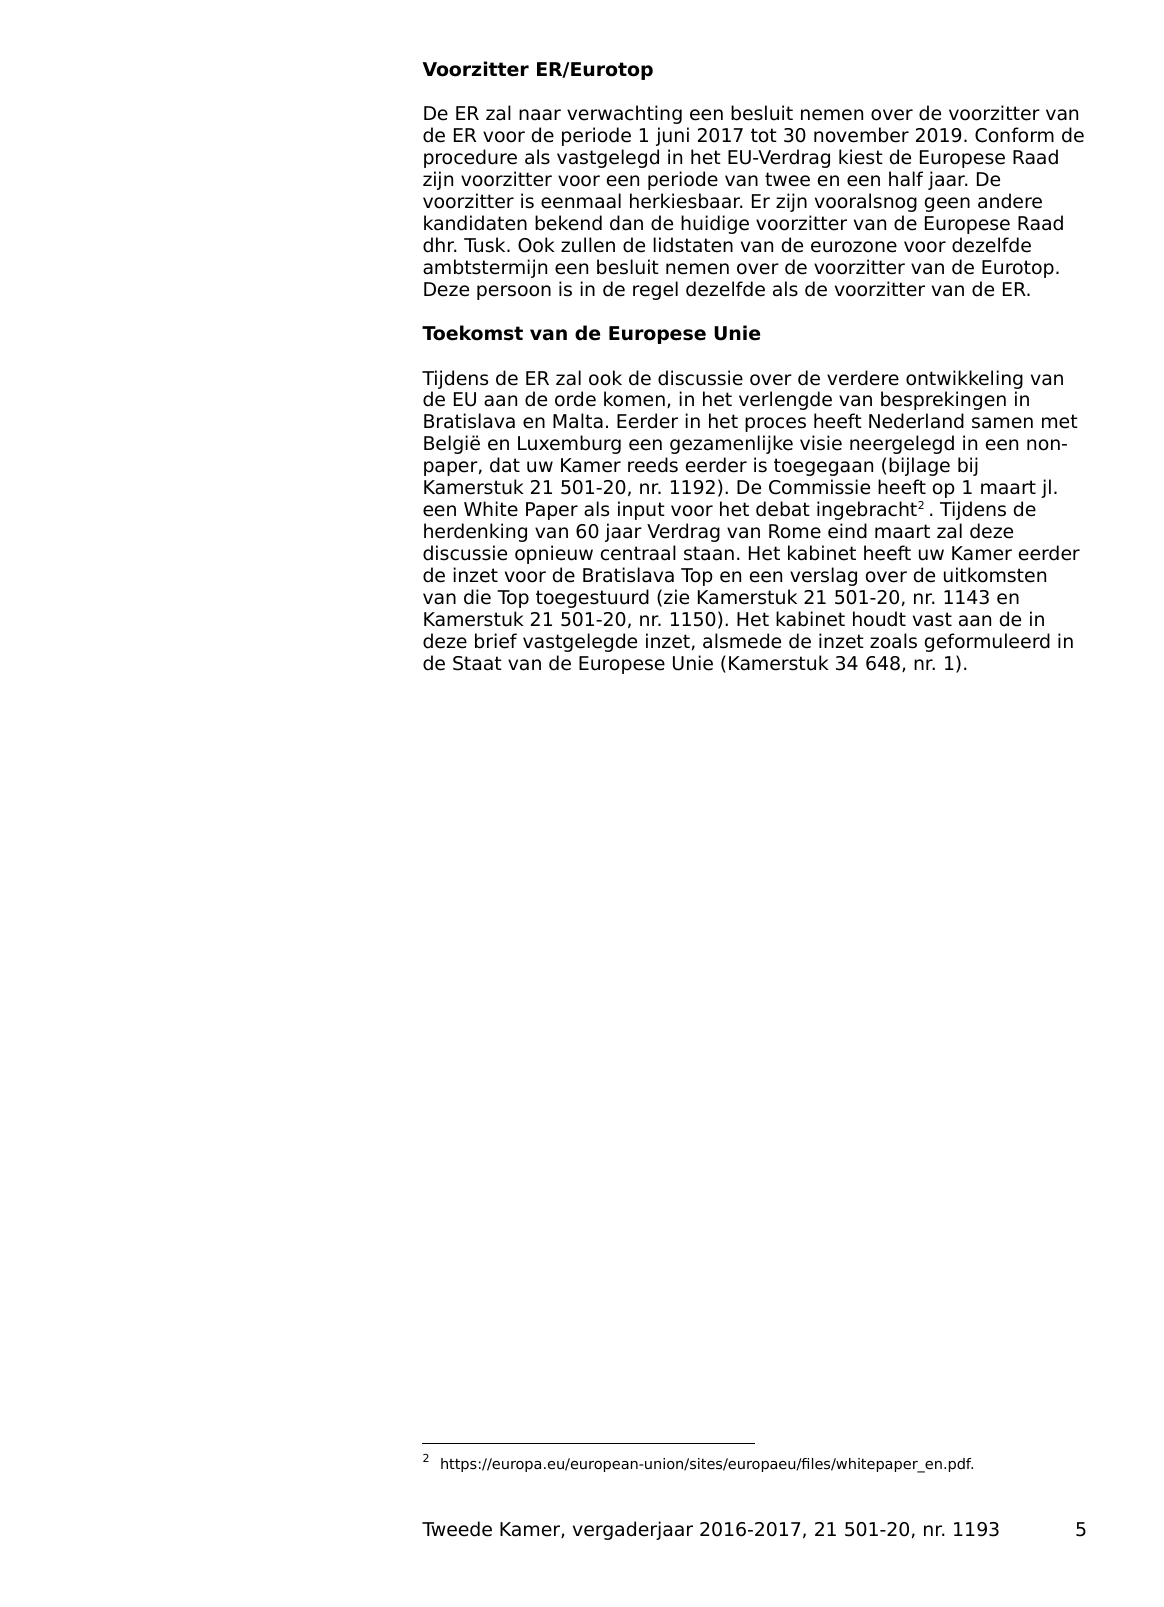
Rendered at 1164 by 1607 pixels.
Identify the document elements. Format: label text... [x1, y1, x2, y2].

subtitle Voorzitter ER/Eurotop [422, 59, 1087, 81]
text Tijdens de ER zal ook de discussie over de verdere ontwikkeling van de EU aan de orde komen, in het verlengde van besprekingen in Bratislava en Malta. Eerder in het proces heeft Nederland samen met België en Luxemburg een gezamenlijke visie neergelegd in een non-paper, dat uw Kamer reeds eerder is toegegaan (bijlage bij Kamerstuk 21 501-20, nr. 1192). De Commissie heeft op 1 maart jl. een White Paper als input voor het debat ingebracht. Tijdens de herdenking van 60 jaar Verdrag van Rome eind maart zal deze discussie opnieuw centraal staan. Het kabinet heeft uw Kamer eerder de inzet voor de Bratislava Top en een verslag over de uitkomsten van die Top toegestuurd (zie Kamerstuk 21 501-20, nr. 1143 en Kamerstuk 21 501-20, nr. 1150). Het kabinet houdt vast aan de in deze brief vastgelegde inzet, alsmede de inzet zoals geformuleerd in de Staat van de Europese Unie (Kamerstuk 34 648, nr. 1). [422, 367, 1087, 675]
text De ER zal naar verwachting een besluit nemen over de voorzitter van de ER voor de periode 1 juni 2017 tot 30 november 2019. Conform de procedure als vastgelegd in het EU-Verdrag kiest de Europese Raad zijn voorzitter voor een periode van twee en een half jaar. De voorzitter is eenmaal herkiesbaar. Er zijn vooralsnog geen andere kandidaten bekend dan de huidige voorzitter van de Europese Raad dhr. Tusk. Ook zullen de lidstaten van de eurozone voor dezelfde ambtstermijn een besluit nemen over de voorzitter van de Eurotop. Deze persoon is in de regel dezelfde als de voorzitter van de ER. [422, 103, 1087, 301]
subtitle Toekomst van de Europese Unie [422, 323, 1087, 345]
text https://europa.eu/european-union/sites/europaeu/files/whitepaper_en.pdf. [422, 1452, 1087, 1474]
